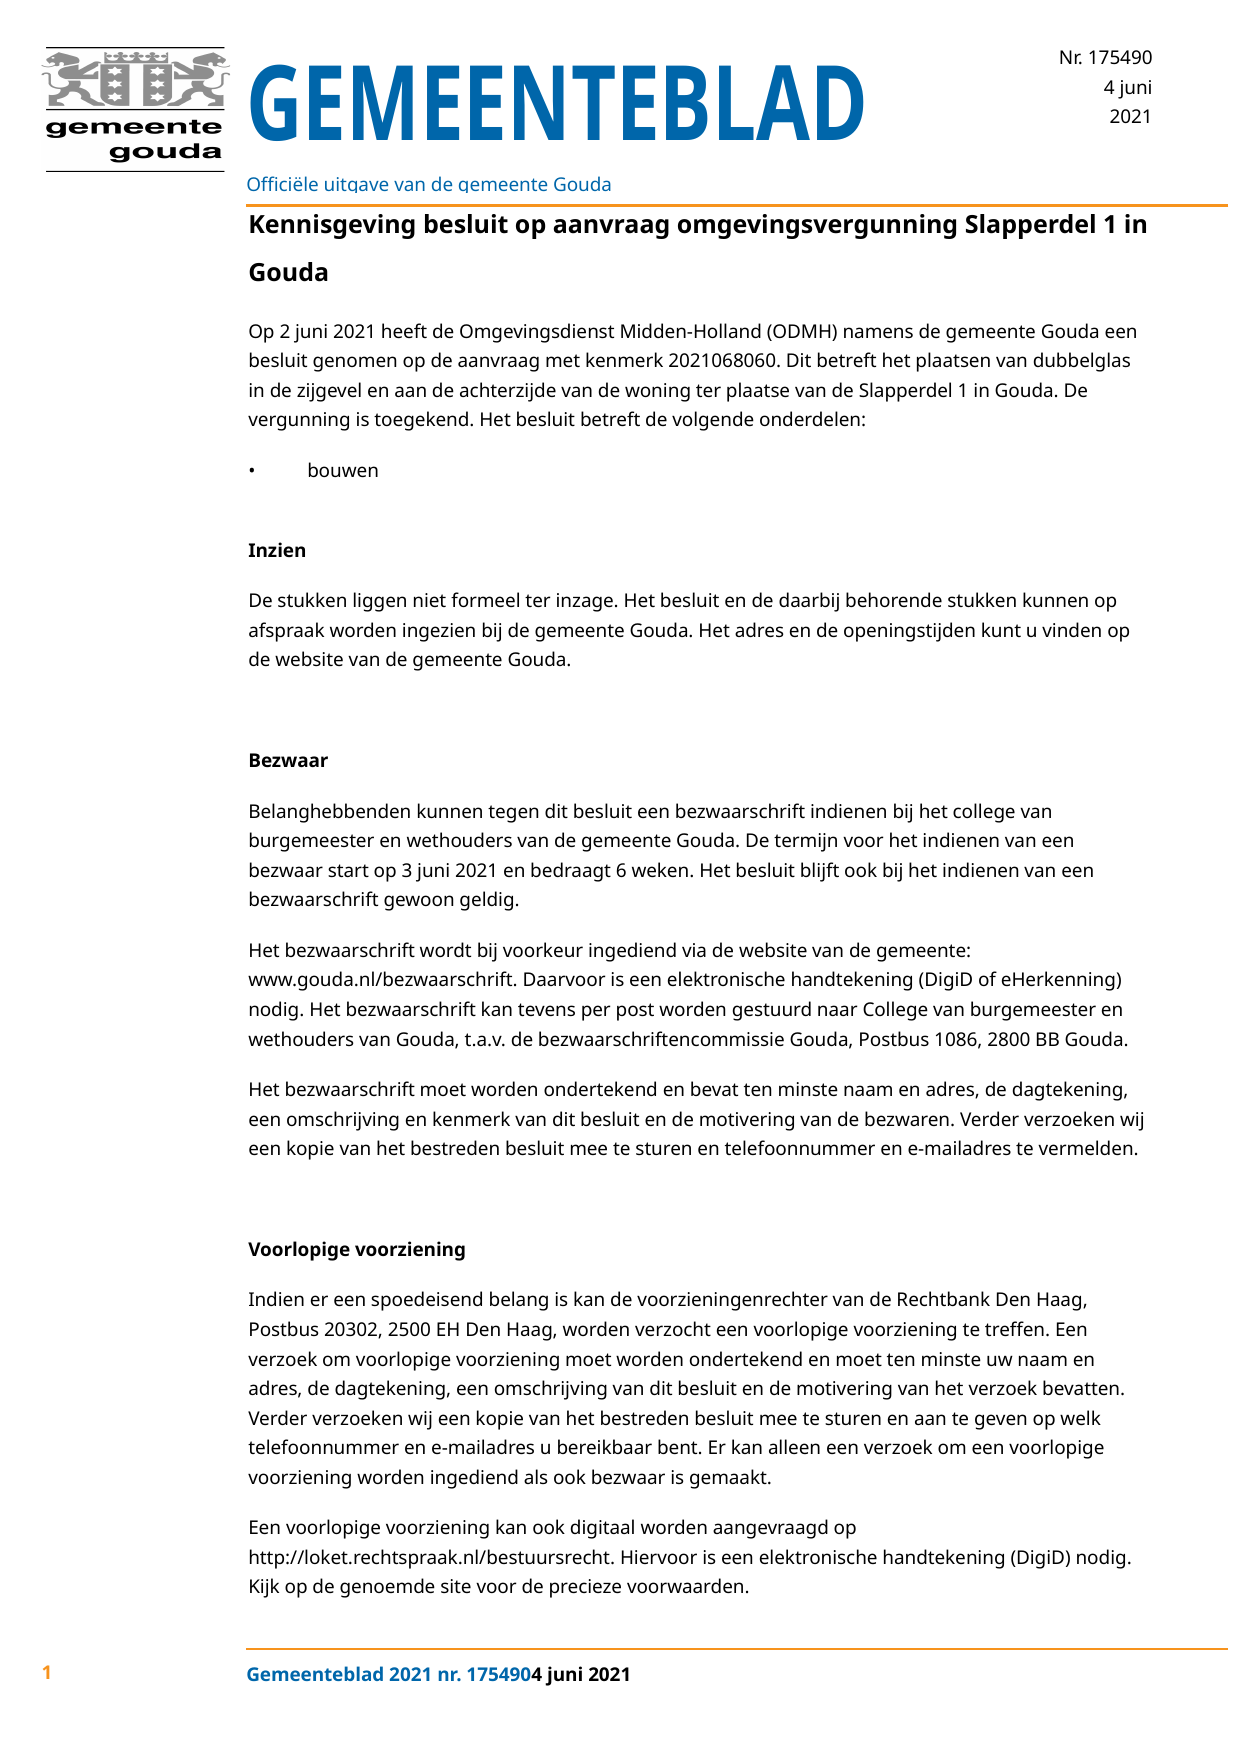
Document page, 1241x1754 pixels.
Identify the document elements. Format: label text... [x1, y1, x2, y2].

text Het bezwaarschrift wordt bij voorkeur ingediend via de website van de gemeente: www.gouda.nl/bezwaarschrift. Daarvoor is een elektronische handtekening (DigiD of eHerkenning) nodig. Het bezwaarschrift kan tevens per post worden gestuurd naar College van burgemeester en wethouders van Gouda, t.a.v. de bezwaarschriftencommissie Gouda, Postbus 1086, 2800 BB Gouda. [248, 937, 1152, 1052]
text Een voorlopige voorziening kan ook digitaal worden aangevraagd op http://loket.rechtspraak.nl/bestuursrecht. Hiervoor is een elektronische handtekening (DigiD) nodig. Kijk op de genoemde site voor de precieze voorwaarden. [248, 1514, 1152, 1599]
text Indien er een spoedeisend belang is kan de voorzieningenrechter van de Rechtbank Den Haag, Postbus 20302, 2500 EH Den Haag, worden verzocht een voorlopige voorziening te treffen. Een verzoek om voorlopige voorziening moet worden ondertekend en moet ten minste uw naam en adres, de dagtekening, een omschrijving van dit besluit en de motivering van het verzoek bevatten. Verder verzoeken wij een kopie van het bestreden besluit mee te sturen en aan te geven op welk telefoonnummer en e-mailadres u bereikbaar bent. Er kan alleen een verzoek om een voorlopige voorziening worden ingediend als ook bezwaar is gemaakt. [248, 1287, 1152, 1490]
picture [41, 47, 231, 172]
text De stukken liggen niet formeel ter inzage. Het besluit en de daarbij behorende stukken kunnen op afspraak worden ingezien bij de gemeente Gouda. Het adres en de openingstijden kunt u vinden op de website van de gemeente Gouda. [248, 587, 1152, 672]
list bouwen [248, 457, 1152, 483]
text Voorlopige voorziening [248, 1236, 1152, 1262]
text Op 2 juni 2021 heeft de Omgevingsdienst Midden-Holland (ODMH) namens de gemeente Gouda een besluit genomen op de aanvraag met kenmerk 2021068060. Dit betreft het plaatsen van dubbelglas in de zijgevel en aan de achterzijde van de woning ter plaatse van de Slapperdel 1 in Gouda. De vergunning is toegekend. Het besluit betreft de volgende onderdelen: [248, 318, 1152, 432]
text Inzien [248, 537, 1152, 563]
text Kennisgeving besluit op aanvraag omgevingsvergunning Slapperdel 1 in Gouda [248, 207, 1152, 288]
text Het bezwaarschrift moet worden ondertekend en bevat ten minste naam en adres, de dagtekening, een omschrijving en kenmerk van dit besluit en de motivering van de bezwaren. Verder verzoeken wij een kopie van het bestreden besluit mee te sturen en telefoonnummer en e-mailadres te vermelden. [248, 1076, 1152, 1161]
text Bezwaar [248, 747, 1152, 773]
text Belanghebbenden kunnen tegen dit besluit een bezwaarschrift indienen bij het college van burgemeester en wethouders van de gemeente Gouda. De termijn voor het indienen van een bezwaar start op 3 juni 2021 en bedraagt 6 weken. Het besluit blijft ook bij het indienen van een bezwaarschrift gewoon geldig. [248, 798, 1152, 912]
